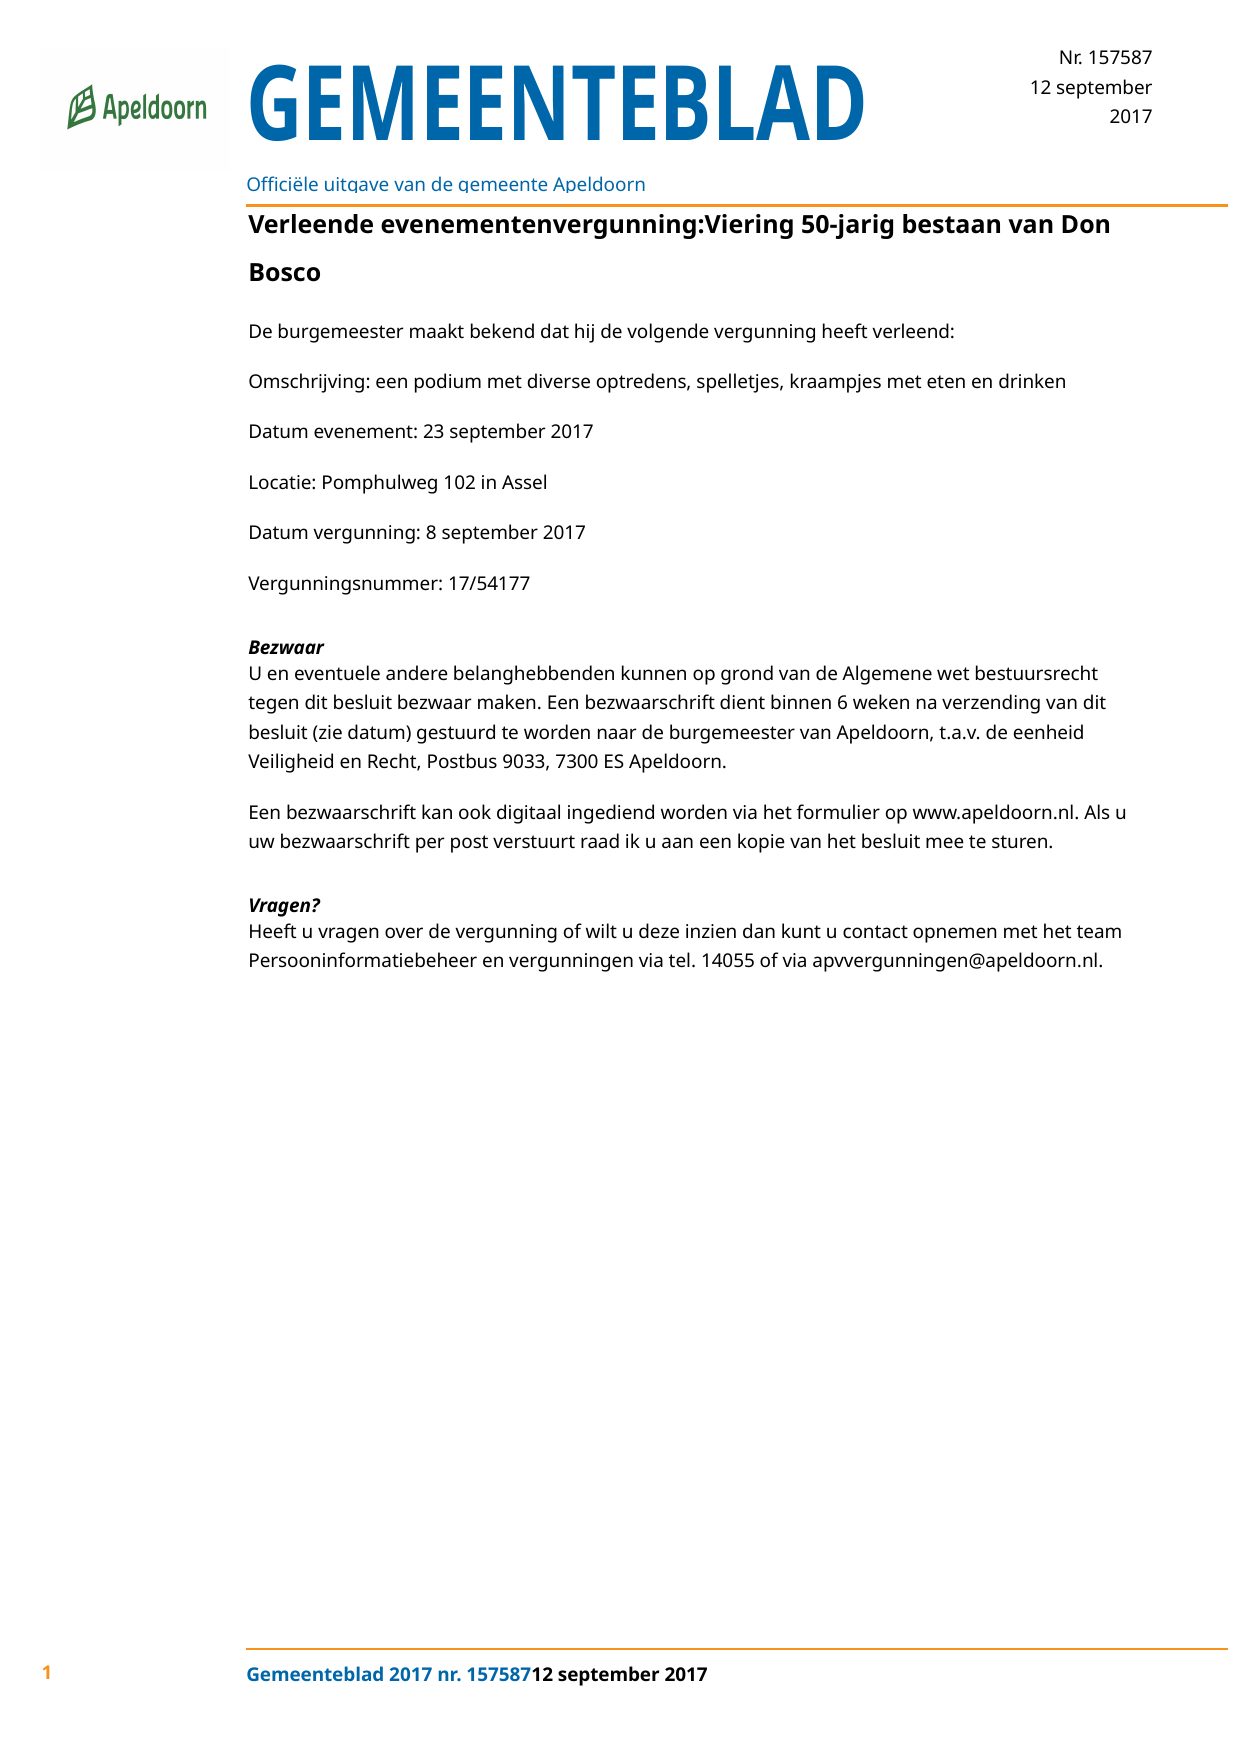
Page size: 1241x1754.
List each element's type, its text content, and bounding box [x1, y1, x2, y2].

text Vergunningsnummer: 17/54177 [248, 570, 1152, 596]
text Datum vergunning: 8 september 2017 [248, 519, 1152, 545]
text Datum evenement: 23 september 2017 [248, 419, 1152, 444]
text Een bezwaarschrift kan ook digitaal ingediend worden via het formulier op www.apeldoorn.nl. Als u uw bezwaarschrift per post verstuurt raad ik u aan een kopie van het besluit mee te sturen. [248, 799, 1152, 854]
text Heeft u vragen over de vergunning of wilt u deze inzien dan kunt u contact opnemen met het team Persooninformatiebeheer en vergunningen via tel. 14055 of via apvvergunningen@apeldoorn.nl. [248, 918, 1152, 973]
text De burgemeester maakt bekend dat hij de volgende vergunning heeft verleend: [248, 318, 1152, 344]
text Bezwaar [248, 634, 1152, 660]
text U en eventuele andere belanghebbenden kunnen op grond van de Algemene wet bestuursrecht tegen dit besluit bezwaar maken. Een bezwaarschrift dient binnen 6 weken na verzending van dit besluit (zie datum) gestuurd te worden naar de burgemeester van Apeldoorn, t.a.v. de eenheid Veiligheid en Recht, Postbus 9033, 7300 ES Apeldoorn. [248, 660, 1152, 774]
picture [41, 47, 231, 172]
text Locatie: Pomphulweg 102 in Assel [248, 469, 1152, 495]
text Vragen? [248, 892, 1152, 918]
text Verleende evenementenvergunning:Viering 50-jarig bestaan van Don Bosco [248, 207, 1152, 288]
text Omschrijving: een podium met diverse optredens, spelletjes, kraampjes met eten en drinken [248, 368, 1152, 394]
